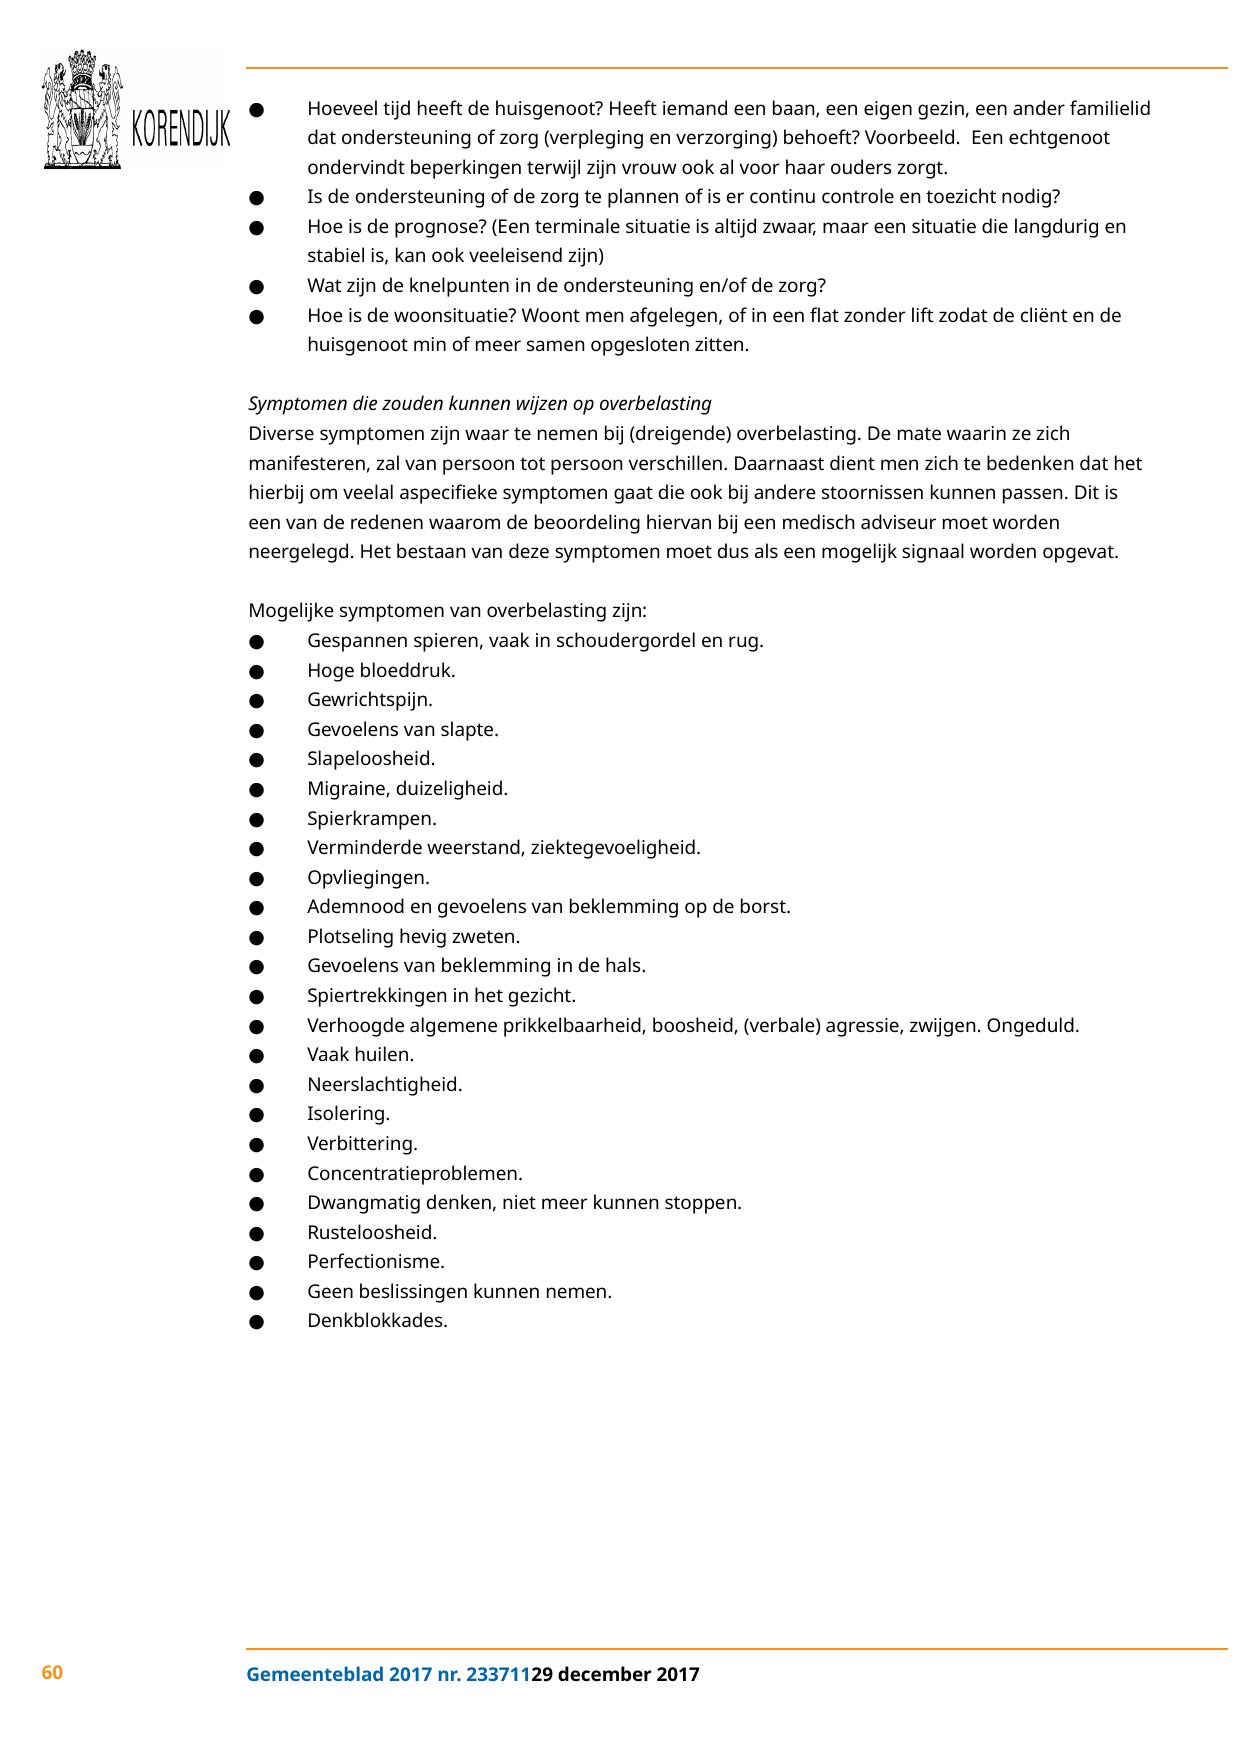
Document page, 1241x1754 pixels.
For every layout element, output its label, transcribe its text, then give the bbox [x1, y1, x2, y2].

list Isolering. [248, 1101, 1152, 1126]
list Wat zijn de knelpunten in de ondersteuning en/of de zorg? [248, 272, 1152, 298]
list Spierkrampen. [248, 805, 1152, 831]
list Vaak huilen. [248, 1041, 1152, 1067]
list Hoe is de woonsituatie? Woont men afgelegen, of in een flat zonder lift zodat de cliënt en de huisgenoot min of meer samen opgesloten zitten. [248, 302, 1152, 357]
list Verbittering. [248, 1130, 1152, 1156]
list Dwangmatig denken, niet meer kunnen stoppen. [248, 1189, 1152, 1215]
list Concentratieproblemen. [248, 1160, 1152, 1186]
list Slapeloosheid. [248, 746, 1152, 771]
list Verminderde weerstand, ziektegevoeligheid. [248, 834, 1152, 860]
picture [41, 47, 231, 172]
list Gevoelens van slapte. [248, 716, 1152, 742]
list Neerslachtigheid. [248, 1071, 1152, 1097]
list Is de ondersteuning of de zorg te plannen of is er continu controle en toezicht nodig? [248, 183, 1152, 209]
list Plotseling hevig zweten. [248, 923, 1152, 949]
text Symptomen die zouden kunnen wijzen op overbelasting [248, 391, 1152, 416]
list Gewrichtspijn. [248, 686, 1152, 712]
list Gevoelens van beklemming in de hals. [248, 953, 1152, 978]
list Perfectionisme. [248, 1248, 1152, 1274]
text Mogelijke symptomen van overbelasting zijn: [248, 598, 1152, 623]
list Gespannen spieren, vaak in schoudergordel en rug. [248, 627, 1152, 653]
list Hoeveel tijd heeft de huisgenoot? Heeft iemand een baan, een eigen gezin, een ander familielid dat ondersteuning of zorg (verpleging en verzorging) behoeft? Voorbeeld. Een echtgenoot ondervindt beperkingen terwijl zijn vrouw ook al voor haar ouders zorgt. [248, 95, 1152, 180]
list Geen beslissingen kunnen nemen. [248, 1278, 1152, 1304]
list Ademnood en gevoelens van beklemming op de borst. [248, 893, 1152, 919]
list Rusteloosheid. [248, 1219, 1152, 1245]
text Diverse symptomen zijn waar te nemen bij (dreigende) overbelasting. De mate waarin ze zich manifesteren, zal van persoon tot persoon verschillen. Daarnaast dient men zich te bedenken dat het hierbij om veelal aspecifieke symptomen gaat die ook bij andere stoornissen kunnen passen. Dit is een van de redenen waarom de beoordeling hiervan bij een medisch adviseur moet worden neergelegd. Het bestaan van deze symptomen moet dus als een mogelijk signaal worden opgevat. [248, 420, 1152, 564]
list Migraine, duizeligheid. [248, 775, 1152, 801]
list Verhoogde algemene prikkelbaarheid, boosheid, (verbale) agressie, zwijgen. Ongeduld. [248, 1012, 1152, 1038]
list Opvliegingen. [248, 864, 1152, 890]
list Denkblokkades. [248, 1308, 1152, 1333]
list Hoge bloeddruk. [248, 657, 1152, 683]
list Hoe is de prognose? (Een terminale situatie is altijd zwaar, maar een situatie die langdurig en stabiel is, kan ook veeleisend zijn) [248, 213, 1152, 268]
list Spiertrekkingen in het gezicht. [248, 982, 1152, 1008]
